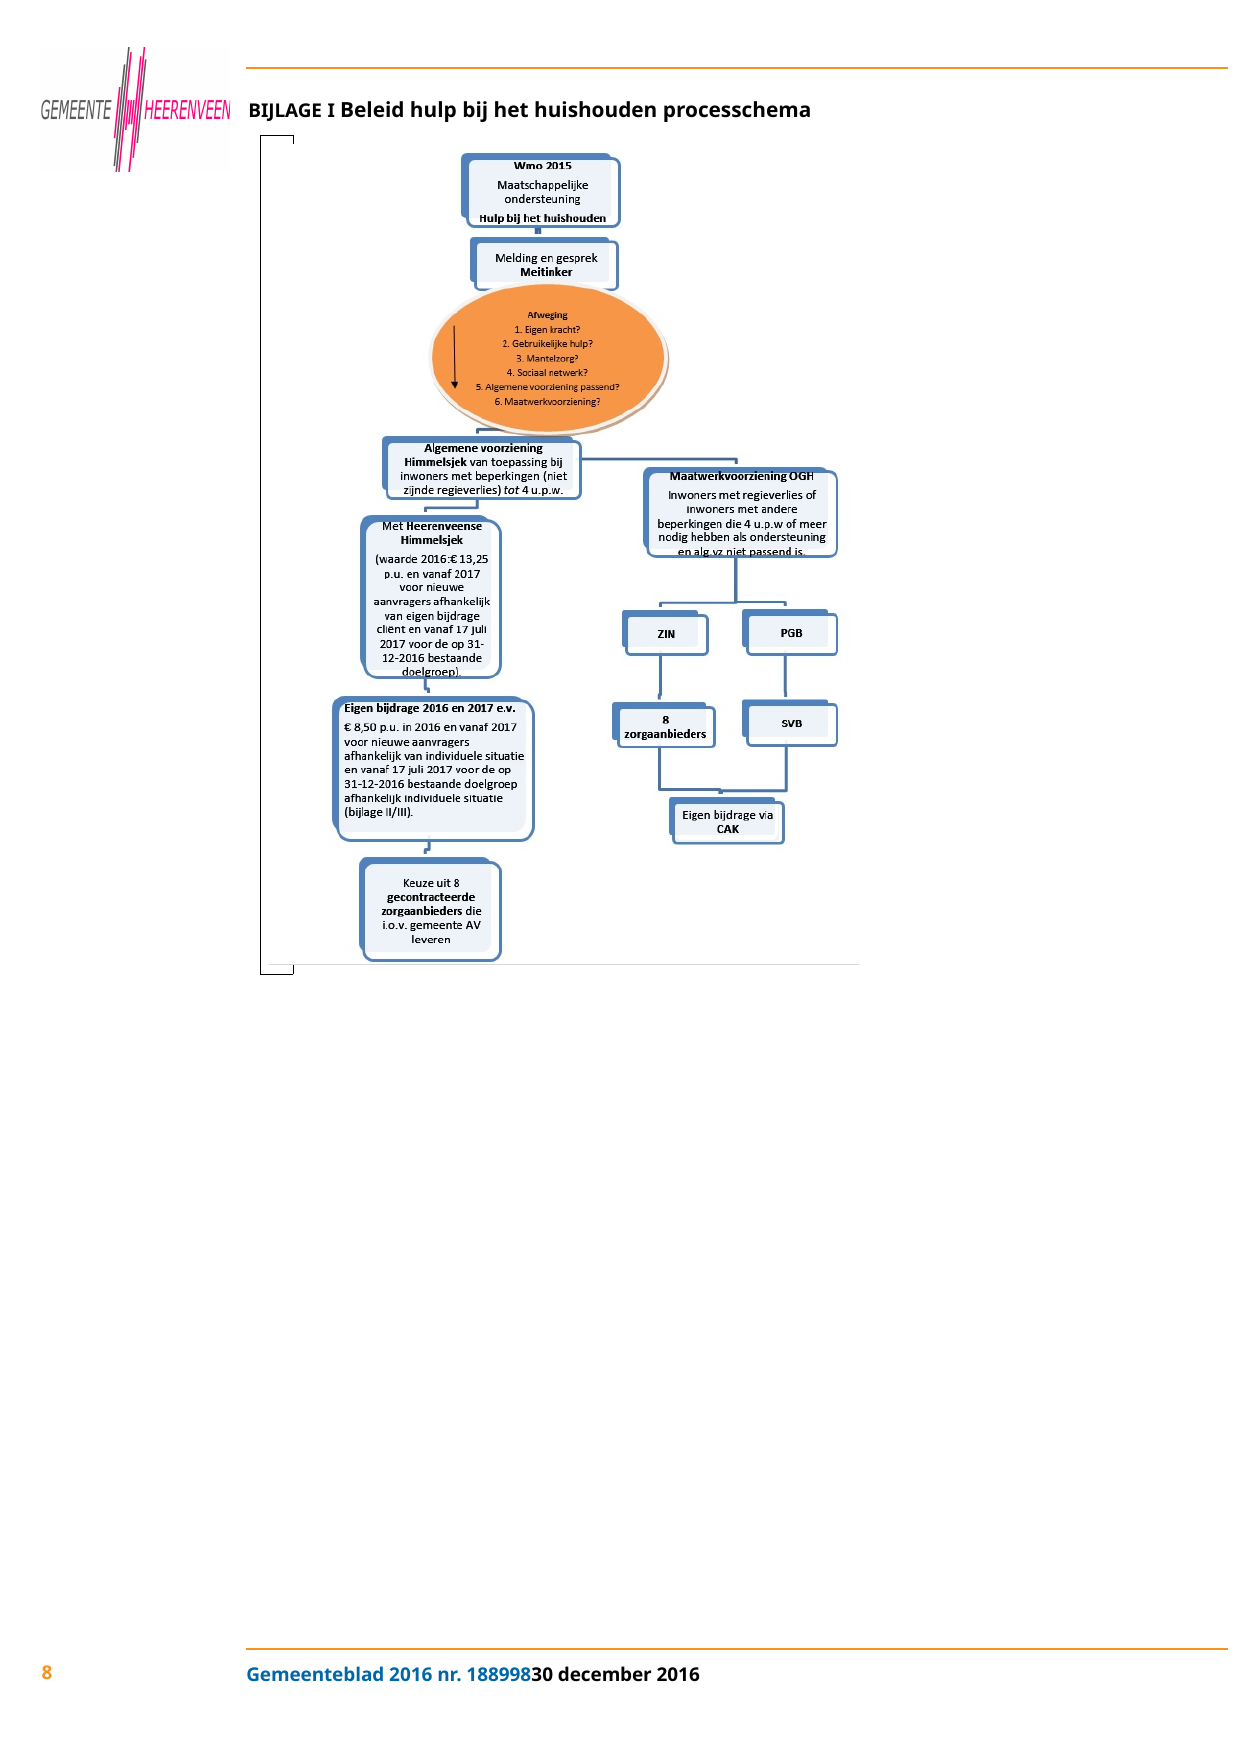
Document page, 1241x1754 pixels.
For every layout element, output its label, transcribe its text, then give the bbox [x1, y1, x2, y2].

text BIJLAGE I Beleid hulp bij het huishouden processchema [248, 95, 1152, 123]
picture [268, 144, 860, 965]
picture [41, 47, 231, 172]
